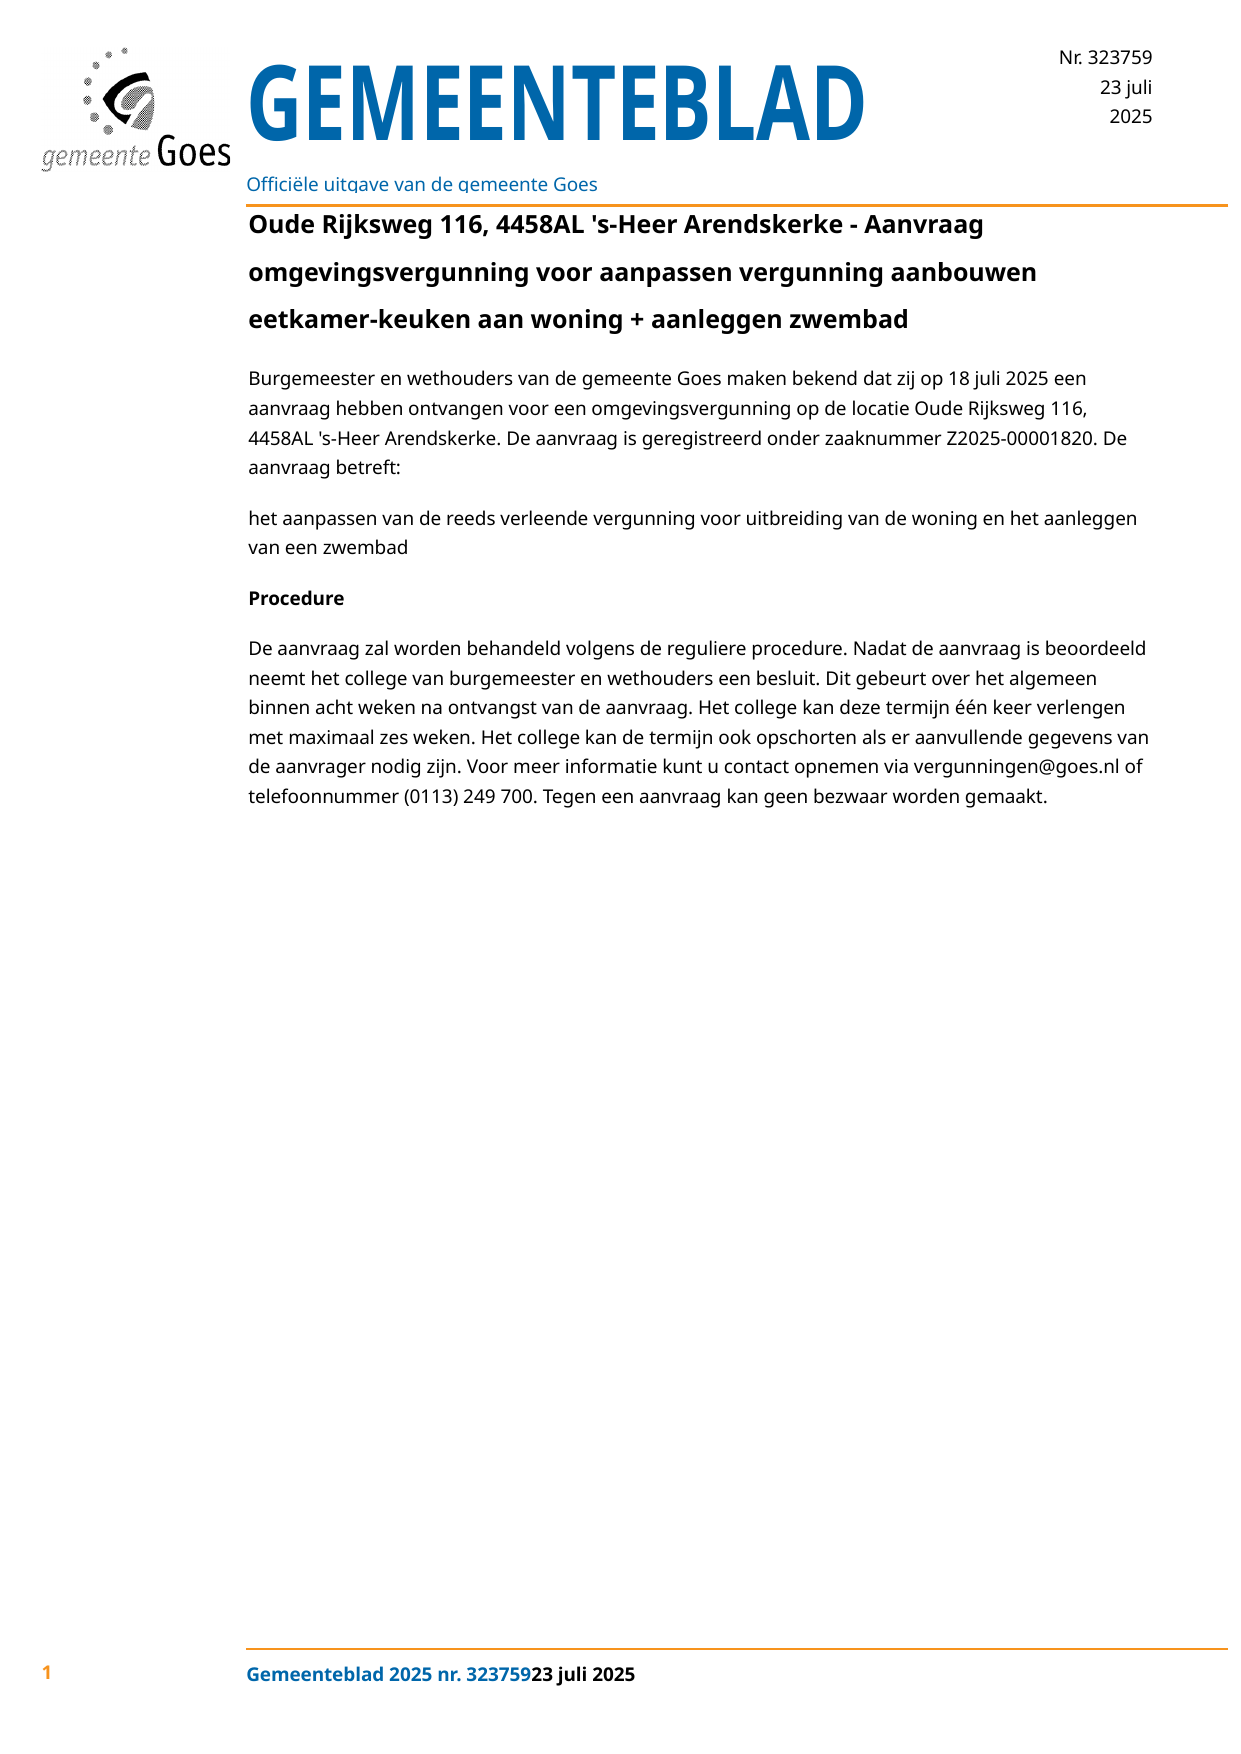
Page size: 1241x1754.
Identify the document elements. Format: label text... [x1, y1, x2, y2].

text Procedure [248, 585, 1152, 610]
text De aanvraag zal worden behandeld volgens de reguliere procedure. Nadat de aanvraag is beoordeeld neemt het college van burgemeester en wethouders een besluit. Dit gebeurt over het algemeen binnen acht weken na ontvangst van de aanvraag. Het college kan deze termijn één keer verlengen met maximaal zes weken. Het college kan de termijn ook opschorten als er aanvullende gegevens van de aanvrager nodig zijn. Voor meer informatie kunt u contact opnemen via vergunningen@goes.nl of telefoonnummer (0113) 249 700. Tegen een aanvraag kan geen bezwaar worden gemaakt. [248, 635, 1152, 809]
picture [41, 47, 231, 172]
text Burgemeester en wethouders van de gemeente Goes maken bekend dat zij op 18 juli 2025 een aanvraag hebben ontvangen voor een omgevingsvergunning op de locatie Oude Rijksweg 116, 4458AL 's-Heer Arendskerke. De aanvraag is geregistreerd onder zaaknummer Z2025-00001820. De aanvraag betreft: [248, 366, 1152, 480]
text Oude Rijksweg 116, 4458AL 's-Heer Arendskerke - Aanvraag omgevingsvergunning voor aanpassen vergunning aanbouwen eetkamer-keuken aan woning + aanleggen zwembad [248, 207, 1152, 336]
text het aanpassen van de reeds verleende vergunning voor uitbreiding van de woning en het aanleggen van een zwembad [248, 505, 1152, 560]
